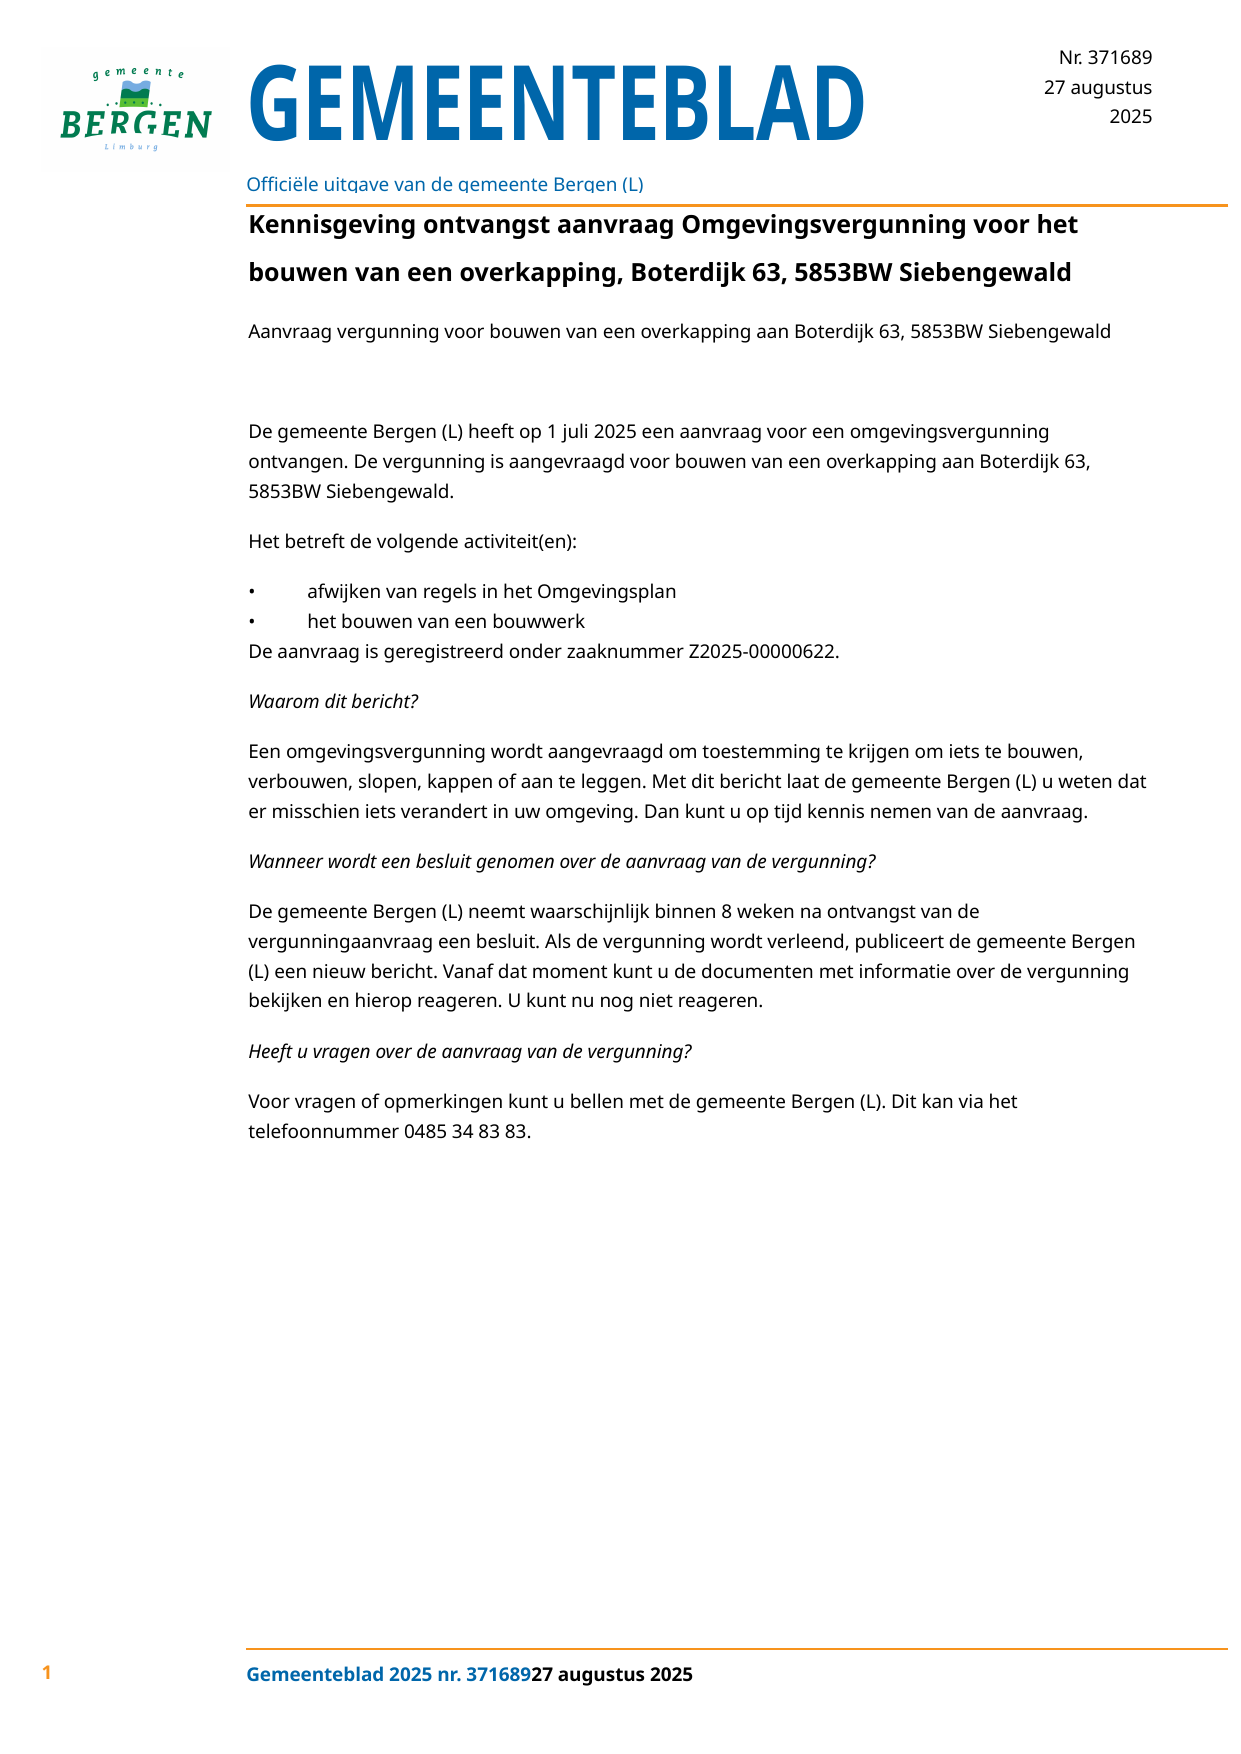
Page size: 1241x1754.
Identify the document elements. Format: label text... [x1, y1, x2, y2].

text Heeft u vragen over de aanvraag van de vergunning? [248, 1038, 1152, 1064]
text De gemeente Bergen (L) heeft op 1 juli 2025 een aanvraag voor een omgevingsvergunning ontvangen. De vergunning is aangevraagd voor bouwen van een overkapping aan Boterdijk 63, 5853BW Siebengewald. [248, 419, 1152, 504]
text De gemeente Bergen (L) neemt waarschijnlijk binnen 8 weken na ontvangst van de vergunningaanvraag een besluit. Als de vergunning wordt verleend, publiceert de gemeente Bergen (L) een nieuw bericht. Vanaf dat moment kunt u de documenten met informatie over de vergunning bekijken en hierop reageren. U kunt nu nog niet reageren. [248, 899, 1152, 1013]
text Wanneer wordt een besluit genomen over de aanvraag van de vergunning? [248, 848, 1152, 874]
list afwijken van regels in het Omgevingsplan [248, 579, 1152, 604]
text Een omgevingsvergunning wordt aangevraagd om toestemming te krijgen om iets te bouwen, verbouwen, slopen, kappen of aan te leggen. Met dit bericht laat de gemeente Bergen (L) u weten dat er misschien iets verandert in uw omgeving. Dan kunt u op tijd kennis nemen van de aanvraag. [248, 739, 1152, 824]
text Voor vragen of opmerkingen kunt u bellen met de gemeente Bergen (L). Dit kan via het telefoonnummer 0485 34 83 83. [248, 1088, 1152, 1144]
picture [41, 47, 231, 172]
list het bouwen van een bouwwerk [248, 608, 1152, 634]
text Kennisgeving ontvangst aanvraag Omgevingsvergunning voor het bouwen van een overkapping, Boterdijk 63, 5853BW Siebengewald [248, 207, 1152, 288]
text Aanvraag vergunning voor bouwen van een overkapping aan Boterdijk 63, 5853BW Siebengewald [248, 318, 1152, 344]
text Waarom dit bericht? [248, 688, 1152, 714]
text Het betreft de volgende activiteit(en): [248, 528, 1152, 554]
text De aanvraag is geregistreerd onder zaaknummer Z2025-00000622. [248, 638, 1152, 664]
